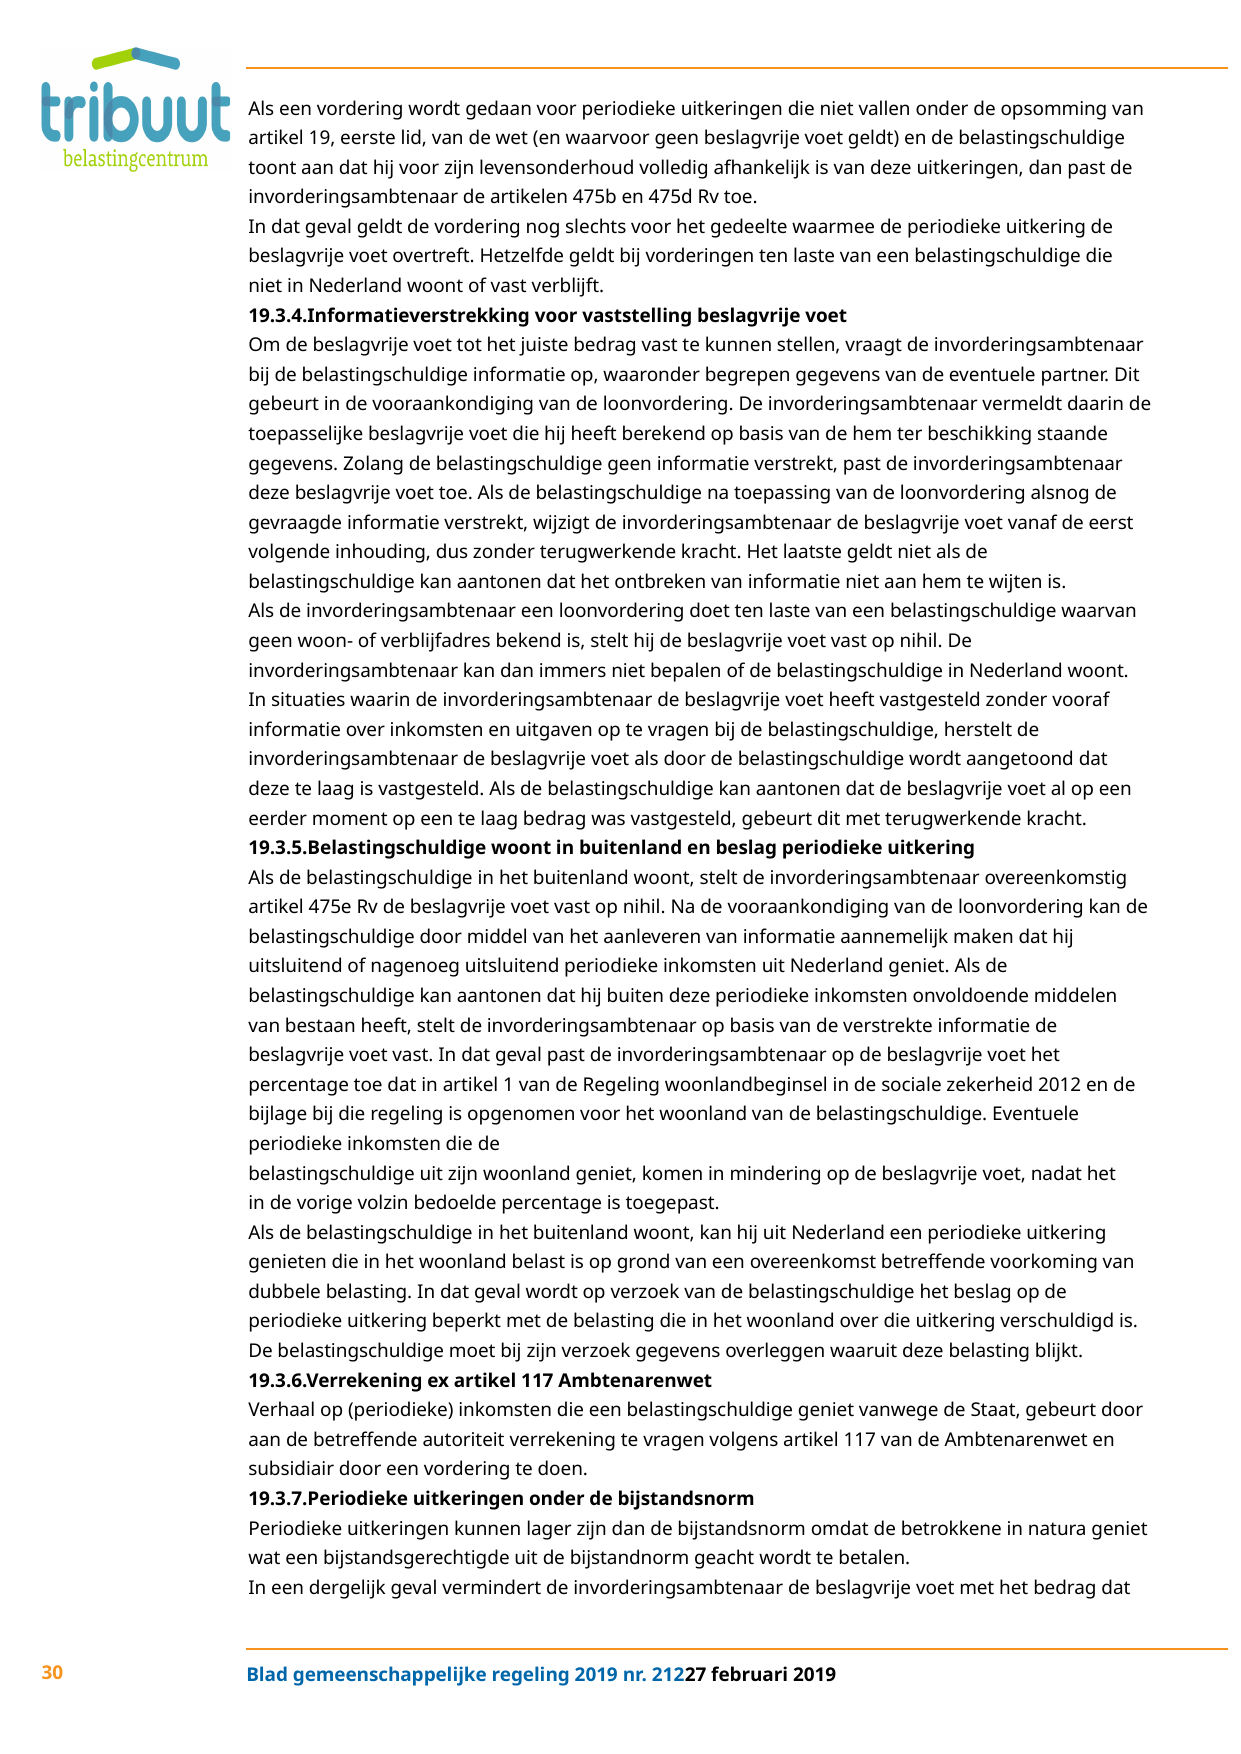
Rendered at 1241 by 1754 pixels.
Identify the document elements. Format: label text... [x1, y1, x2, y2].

text In situaties waarin de invorderingsambtenaar de beslagvrije voet heeft vastgesteld zonder vooraf informatie over inkomsten en uitgaven op te vragen bij de belastingschuldige, herstelt de invorderingsambtenaar de beslagvrije voet als door de belastingschuldige wordt aangetoond dat deze te laag is vastgesteld. Als de belastingschuldige kan aantonen dat de beslagvrije voet al op een eerder moment op een te laag bedrag was vastgesteld, gebeurt dit met terugwerkende kracht. [248, 686, 1152, 831]
text In een dergelijk geval vermindert de invorderingsambtenaar de beslagvrije voet met het bedrag dat [248, 1574, 1152, 1600]
text Als de belastingschuldige in het buitenland woont, stelt de invorderingsambtenaar overeenkomstig artikel 475e Rv de beslagvrije voet vast op nihil. Na de vooraankondiging van de loonvordering kan de belastingschuldige door middel van het aanleveren van informatie aannemelijk maken dat hij uitsluitend of nagenoeg uitsluitend periodieke inkomsten uit Nederland geniet. Als de belastingschuldige kan aantonen dat hij buiten deze periodieke inkomsten onvoldoende middelen van bestaan heeft, stelt de invorderingsambtenaar op basis van de verstrekte informatie de beslagvrije voet vast. In dat geval past de invorderingsambtenaar op de beslagvrije voet het percentage toe dat in artikel 1 van de Regeling woonlandbeginsel in de sociale zekerheid 2012 en de bijlage bij die regeling is opgenomen voor het woonland van de belastingschuldige. Eventuele periodieke inkomsten die de [248, 864, 1152, 1156]
text In dat geval geldt de vordering nog slechts voor het gedeelte waarmee de periodieke uitkering de beslagvrije voet overtreft. Hetzelfde geldt bij vorderingen ten laste van een belastingschuldige die niet in Nederland woont of vast verblijft. [248, 213, 1152, 298]
text 19.3.5.Belastingschuldige woont in buitenland en beslag periodieke uitkering [248, 834, 1152, 860]
text Als de belastingschuldige in het buitenland woont, kan hij uit Nederland een periodieke uitkering genieten die in het woonland belast is op grond van een overeenkomst betreffende voorkoming van dubbele belasting. In dat geval wordt op verzoek van de belastingschuldige het beslag op de periodieke uitkering beperkt met de belasting die in het woonland over die uitkering verschuldigd is. De belastingschuldige moet bij zijn verzoek gegevens overleggen waaruit deze belasting blijkt. [248, 1219, 1152, 1363]
text in de vorige volzin bedoelde percentage is toegepast. [248, 1189, 1152, 1215]
picture [41, 47, 231, 172]
text belastingschuldige uit zijn woonland geniet, komen in mindering op de beslagvrije voet, nadat het [248, 1160, 1152, 1186]
text Als een vordering wordt gedaan voor periodieke uitkeringen die niet vallen onder de opsomming van artikel 19, eerste lid, van de wet (en waarvoor geen beslagvrije voet geldt) en de belastingschuldige toont aan dat hij voor zijn levensonderhoud volledig afhankelijk is van deze uitkeringen, dan past de invorderingsambtenaar de artikelen 475b en 475d Rv toe. [248, 95, 1152, 209]
text Verhaal op (periodieke) inkomsten die een belastingschuldige geniet vanwege de Staat, gebeurt door aan de betreffende autoriteit verrekening te vragen volgens artikel 117 van de Ambtenarenwet en subsidiair door een vordering te doen. [248, 1396, 1152, 1481]
text 19.3.7.Periodieke uitkeringen onder de bijstandsnorm [248, 1485, 1152, 1511]
text Als de invorderingsambtenaar een loonvordering doet ten laste van een belastingschuldige waarvan geen woon- of verblijfadres bekend is, stelt hij de beslagvrije voet vast op nihil. De invorderingsambtenaar kan dan immers niet bepalen of de belastingschuldige in Nederland woont. [248, 598, 1152, 683]
text Om de beslagvrije voet tot het juiste bedrag vast te kunnen stellen, vraagt de invorderingsambtenaar bij de belastingschuldige informatie op, waaronder begrepen gegevens van de eventuele partner. Dit gebeurt in de vooraankondiging van de loonvordering. De invorderingsambtenaar vermeldt daarin de toepasselijke beslagvrije voet die hij heeft berekend op basis van de hem ter beschikking staande gegevens. Zolang de belastingschuldige geen informatie verstrekt, past de invorderingsambtenaar deze beslagvrije voet toe. Als de belastingschuldige na toepassing van de loonvordering alsnog de gevraagde informatie verstrekt, wijzigt de invorderingsambtenaar de beslagvrije voet vanaf de eerst volgende inhouding, dus zonder terugwerkende kracht. Het laatste geldt niet als de belastingschuldige kan aantonen dat het ontbreken van informatie niet aan hem te wijten is. [248, 331, 1152, 594]
text 19.3.6.Verrekening ex artikel 117 Ambtenarenwet [248, 1367, 1152, 1393]
text 19.3.4.Informatieverstrekking voor vaststelling beslagvrije voet [248, 302, 1152, 328]
text Periodieke uitkeringen kunnen lager zijn dan de bijstandsnorm omdat de betrokkene in natura geniet wat een bijstandsgerechtigde uit de bijstandnorm geacht wordt te betalen. [248, 1515, 1152, 1570]
